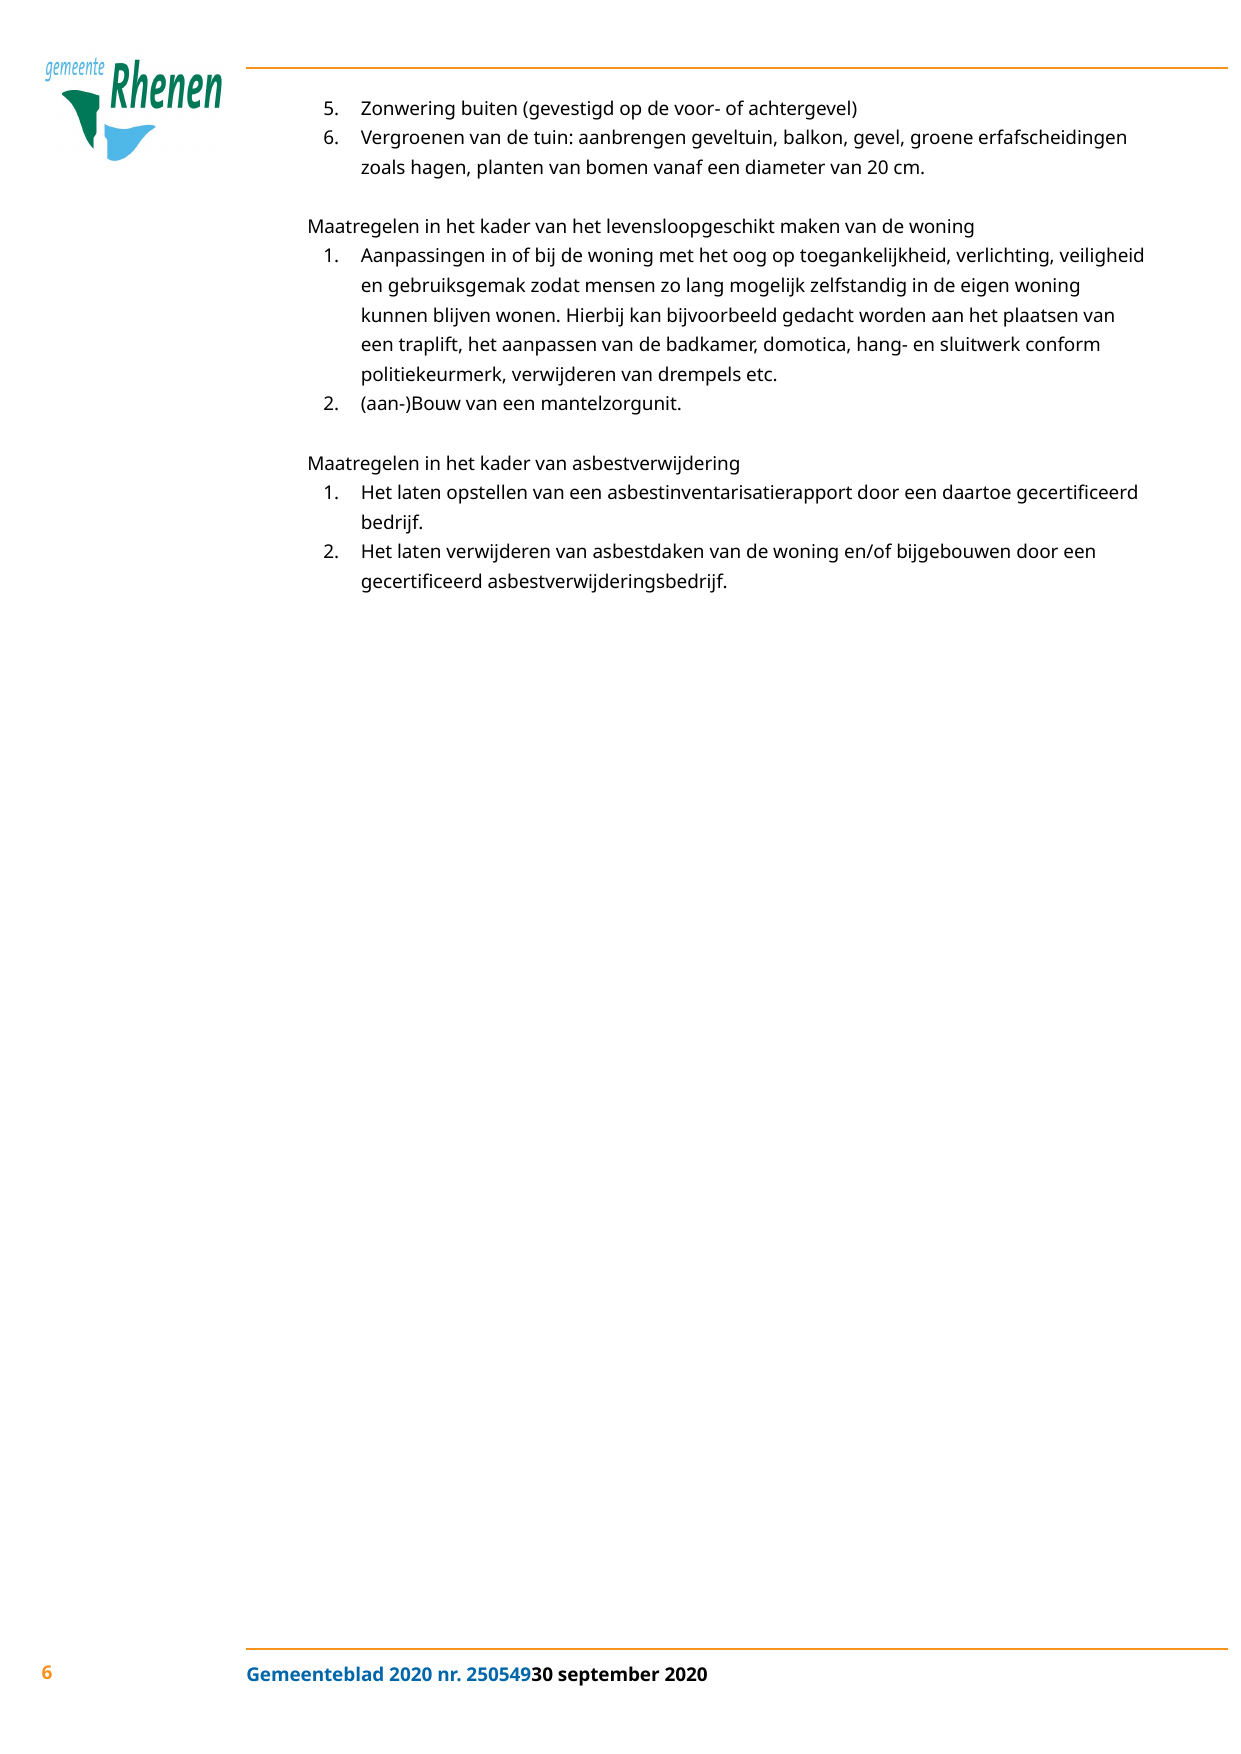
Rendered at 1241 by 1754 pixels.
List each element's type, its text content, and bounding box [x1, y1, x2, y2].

list (aan-)Bouw van een mantelzorgunit. [323, 391, 1152, 416]
list Aanpassingen in of bij de woning met het oog op toegankelijkheid, verlichting, veiligheid en gebruiksgemak zodat mensen zo lang mogelijk zelfstandig in de eigen woning kunnen blijven wonen. Hierbij kan bijvoorbeeld gedacht worden aan het plaatsen van een traplift, het aanpassen van de badkamer, domotica, hang- en sluitwerk conform politiekeurmerk, verwijderen van drempels etc. [323, 243, 1152, 387]
list Het laten verwijderen van asbestdaken van de woning en/of bijgebouwen door een gecertificeerd asbestverwijderingsbedrijf. [323, 538, 1152, 594]
list Het laten opstellen van een asbestinventarisatierapport door een daartoe gecertificeerd bedrijf. [323, 479, 1152, 535]
list Vergroenen van de tuin: aanbrengen geveltuin, balkon, gevel, groene erfafscheidingen zoals hagen, planten van bomen vanaf een diameter van 20 cm. [323, 124, 1152, 180]
picture [41, 47, 231, 172]
list Maatregelen in het kader van asbestverwijdering [248, 450, 1152, 476]
list Zonwering buiten (gevestigd op de voor- of achtergevel) [323, 95, 1152, 121]
list Maatregelen in het kader van het levensloopgeschikt maken van de woning [248, 213, 1152, 239]
